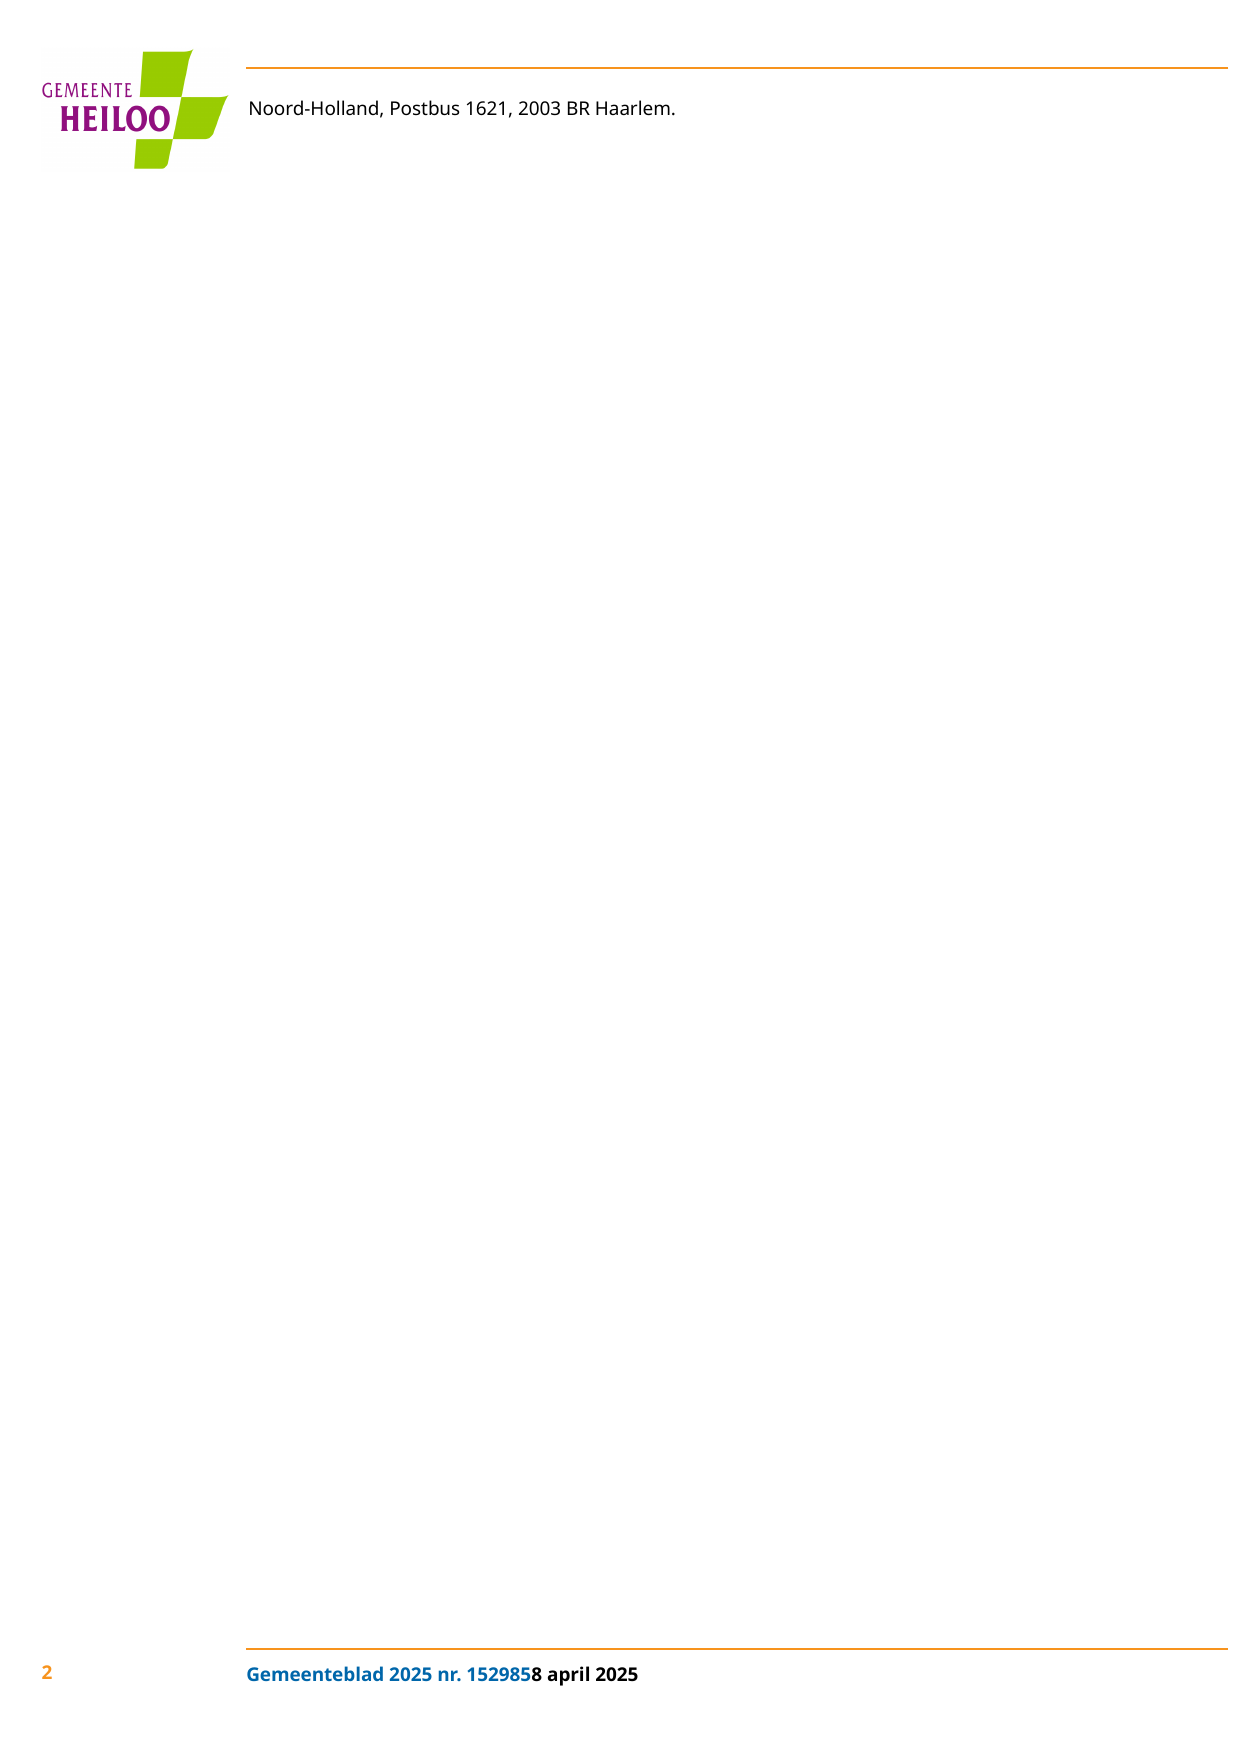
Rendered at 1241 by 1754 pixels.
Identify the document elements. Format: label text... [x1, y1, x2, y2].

picture [41, 47, 231, 172]
text Noord-Holland, Postbus 1621, 2003 BR Haarlem. [248, 95, 1152, 121]
